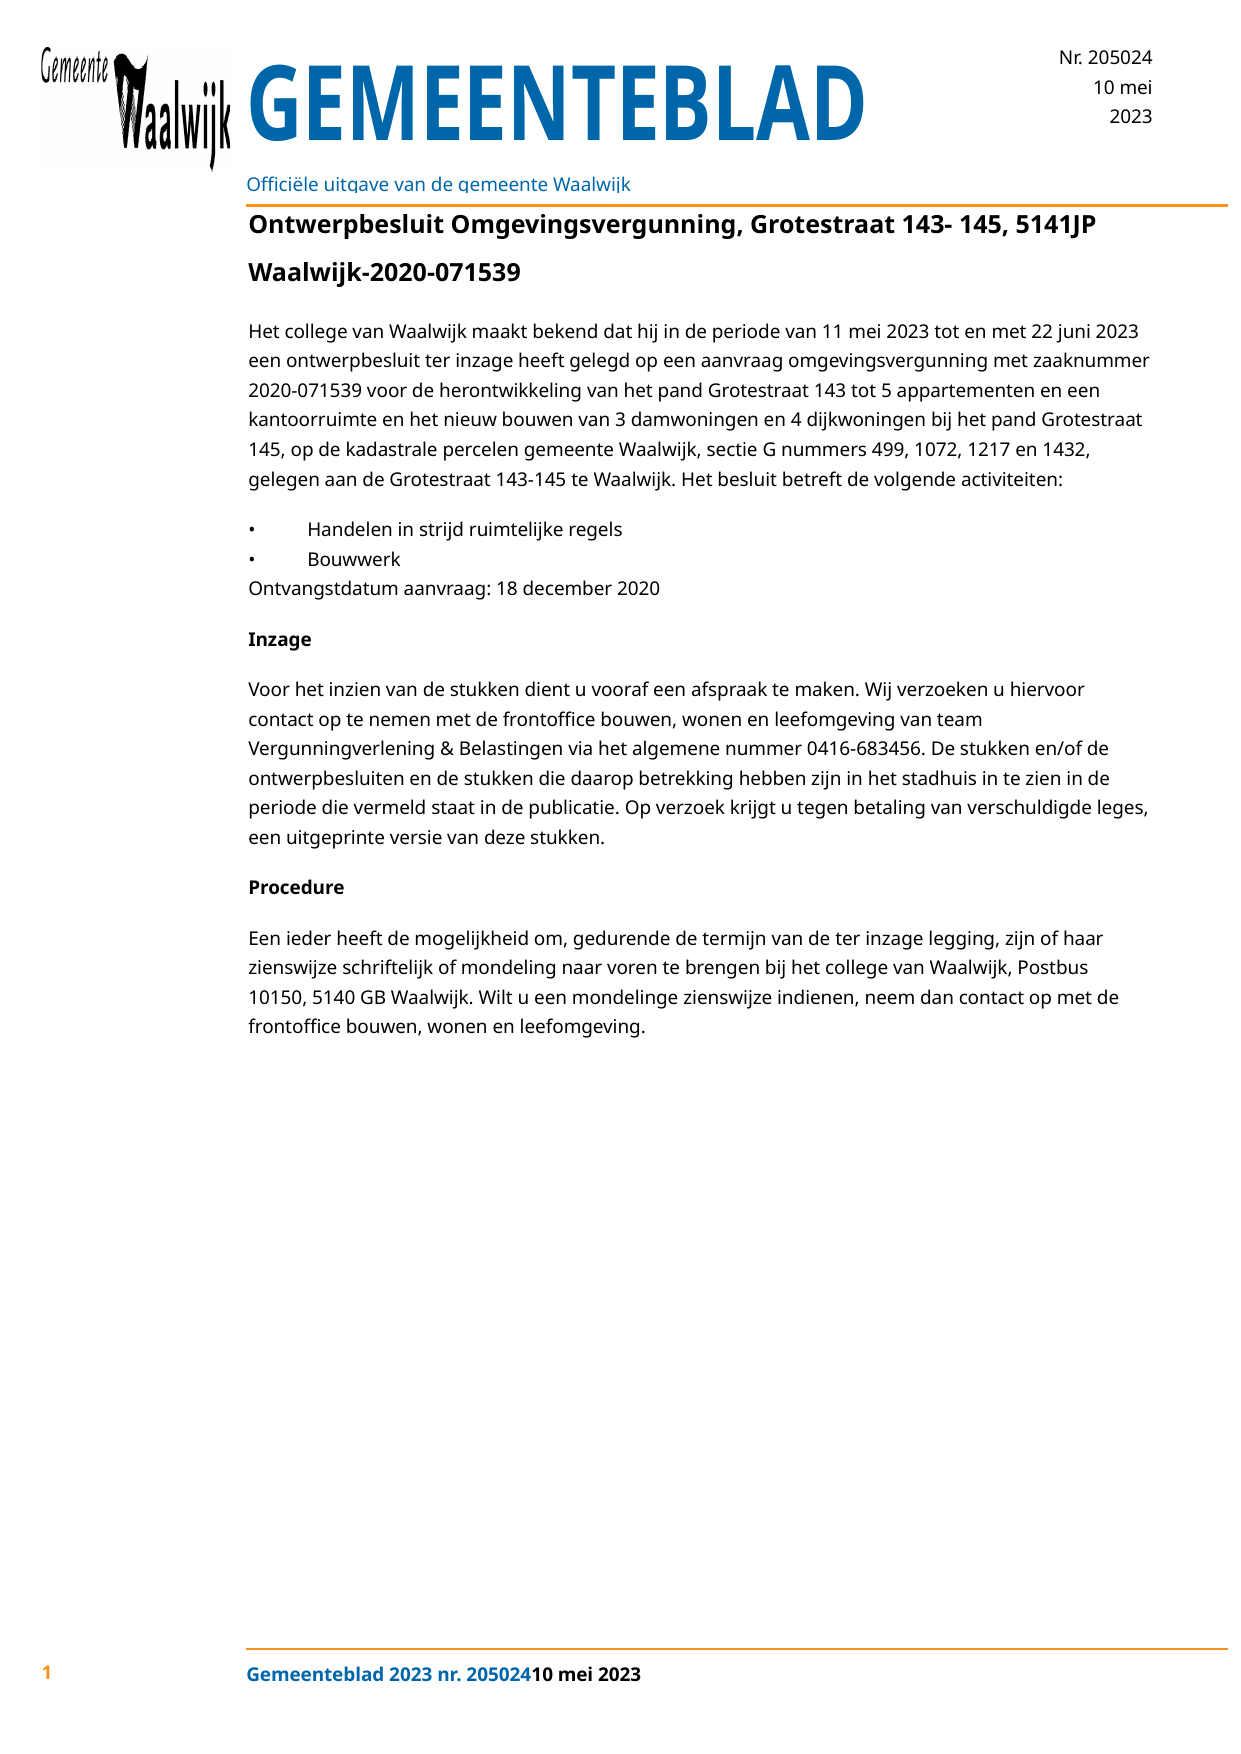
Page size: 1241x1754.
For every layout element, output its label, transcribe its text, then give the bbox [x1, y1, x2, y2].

text Een ieder heeft de mogelijkheid om, gedurende de termijn van de ter inzage legging, zijn of haar zienswijze schriftelijk of mondeling naar voren te brengen bij het college van Waalwijk, Postbus 10150, 5140 GB Waalwijk. Wilt u een mondelinge zienswijze indienen, neem dan contact op met de frontoffice bouwen, wonen en leefomgeving. [248, 925, 1152, 1039]
list Handelen in strijd ruimtelijke regels [248, 516, 1152, 542]
text Voor het inzien van de stukken dient u vooraf een afspraak te maken. Wij verzoeken u hiervoor contact op te nemen met de frontoffice bouwen, wonen en leefomgeving van team Vergunningverlening & Belastingen via het algemene nummer 0416-683456. De stukken en/of de ontwerpbesluiten en de stukken die daarop betrekking hebben zijn in het stadhuis in te zien in de periode die vermeld staat in de publicatie. Op verzoek krijgt u tegen betaling van verschuldigde leges, een uitgeprinte versie van deze stukken. [248, 676, 1152, 850]
text Ontvangstdatum aanvraag: 18 december 2020 [248, 575, 1152, 601]
text Inzage [248, 626, 1152, 652]
text Procedure [248, 874, 1152, 900]
picture [41, 47, 231, 172]
text Het college van Waalwijk maakt bekend dat hij in de periode van 11 mei 2023 tot en met 22 juni 2023 een ontwerpbesluit ter inzage heeft gelegd op een aanvraag omgevingsvergunning met zaaknummer 2020-071539 voor de herontwikkeling van het pand Grotestraat 143 tot 5 appartementen en een kantoorruimte en het nieuw bouwen van 3 damwoningen en 4 dijkwoningen bij het pand Grotestraat 145, op de kadastrale percelen gemeente Waalwijk, sectie G nummers 499, 1072, 1217 en 1432, gelegen aan de Grotestraat 143-145 te Waalwijk. Het besluit betreft de volgende activiteiten: [248, 318, 1152, 492]
text Ontwerpbesluit Omgevingsvergunning, Grotestraat 143- 145, 5141JP Waalwijk-2020-071539 [248, 207, 1152, 288]
list Bouwwerk [248, 546, 1152, 572]
